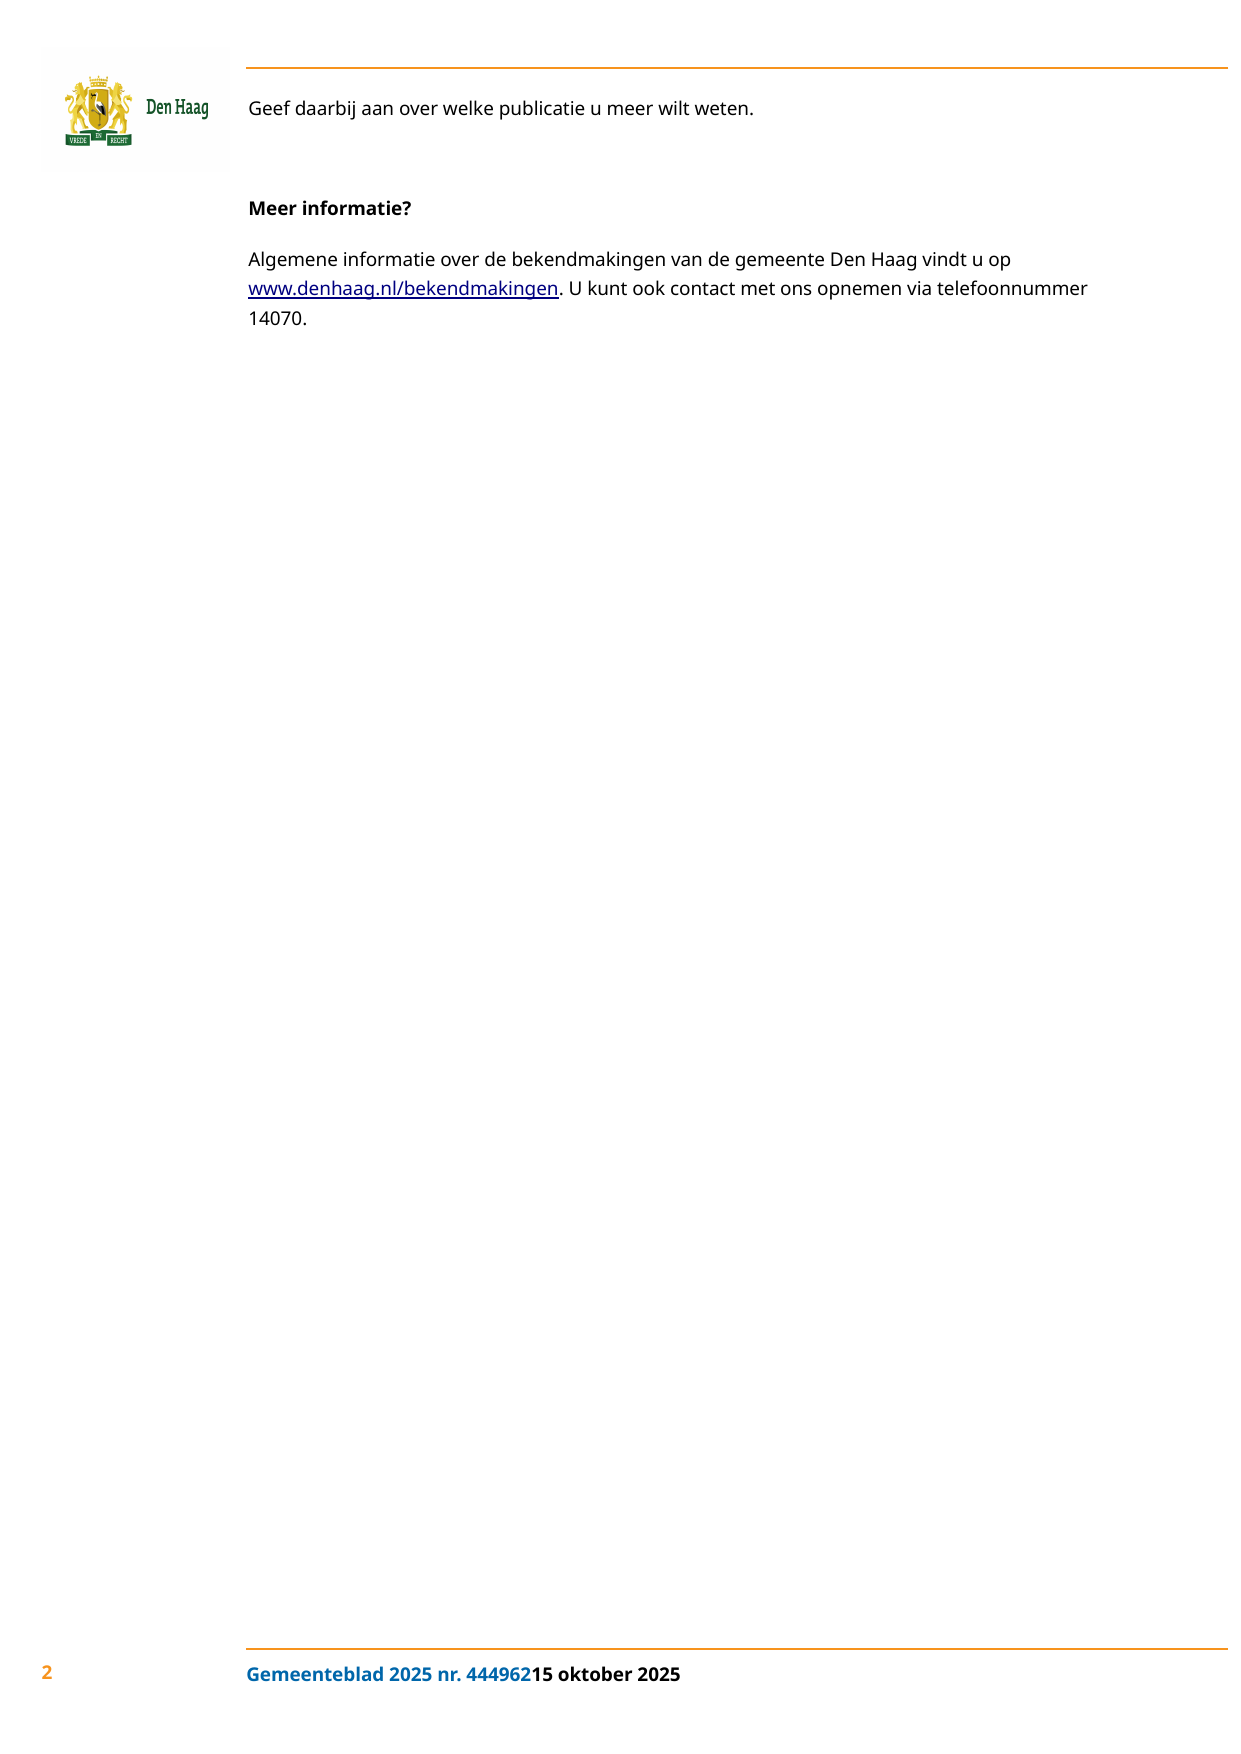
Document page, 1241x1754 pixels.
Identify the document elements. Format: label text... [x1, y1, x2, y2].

text Meer informatie? [248, 196, 1152, 221]
text Algemene informatie over de bekendmakingen van de gemeente Den Haag vindt u op www.denhaag.nl/bekendmakingen. U kunt ook contact met ons opnemen via telefoonnummer 14070. [248, 246, 1152, 331]
text Geef daarbij aan over welke publicatie u meer wilt weten. [248, 95, 1152, 121]
picture [41, 47, 231, 172]
